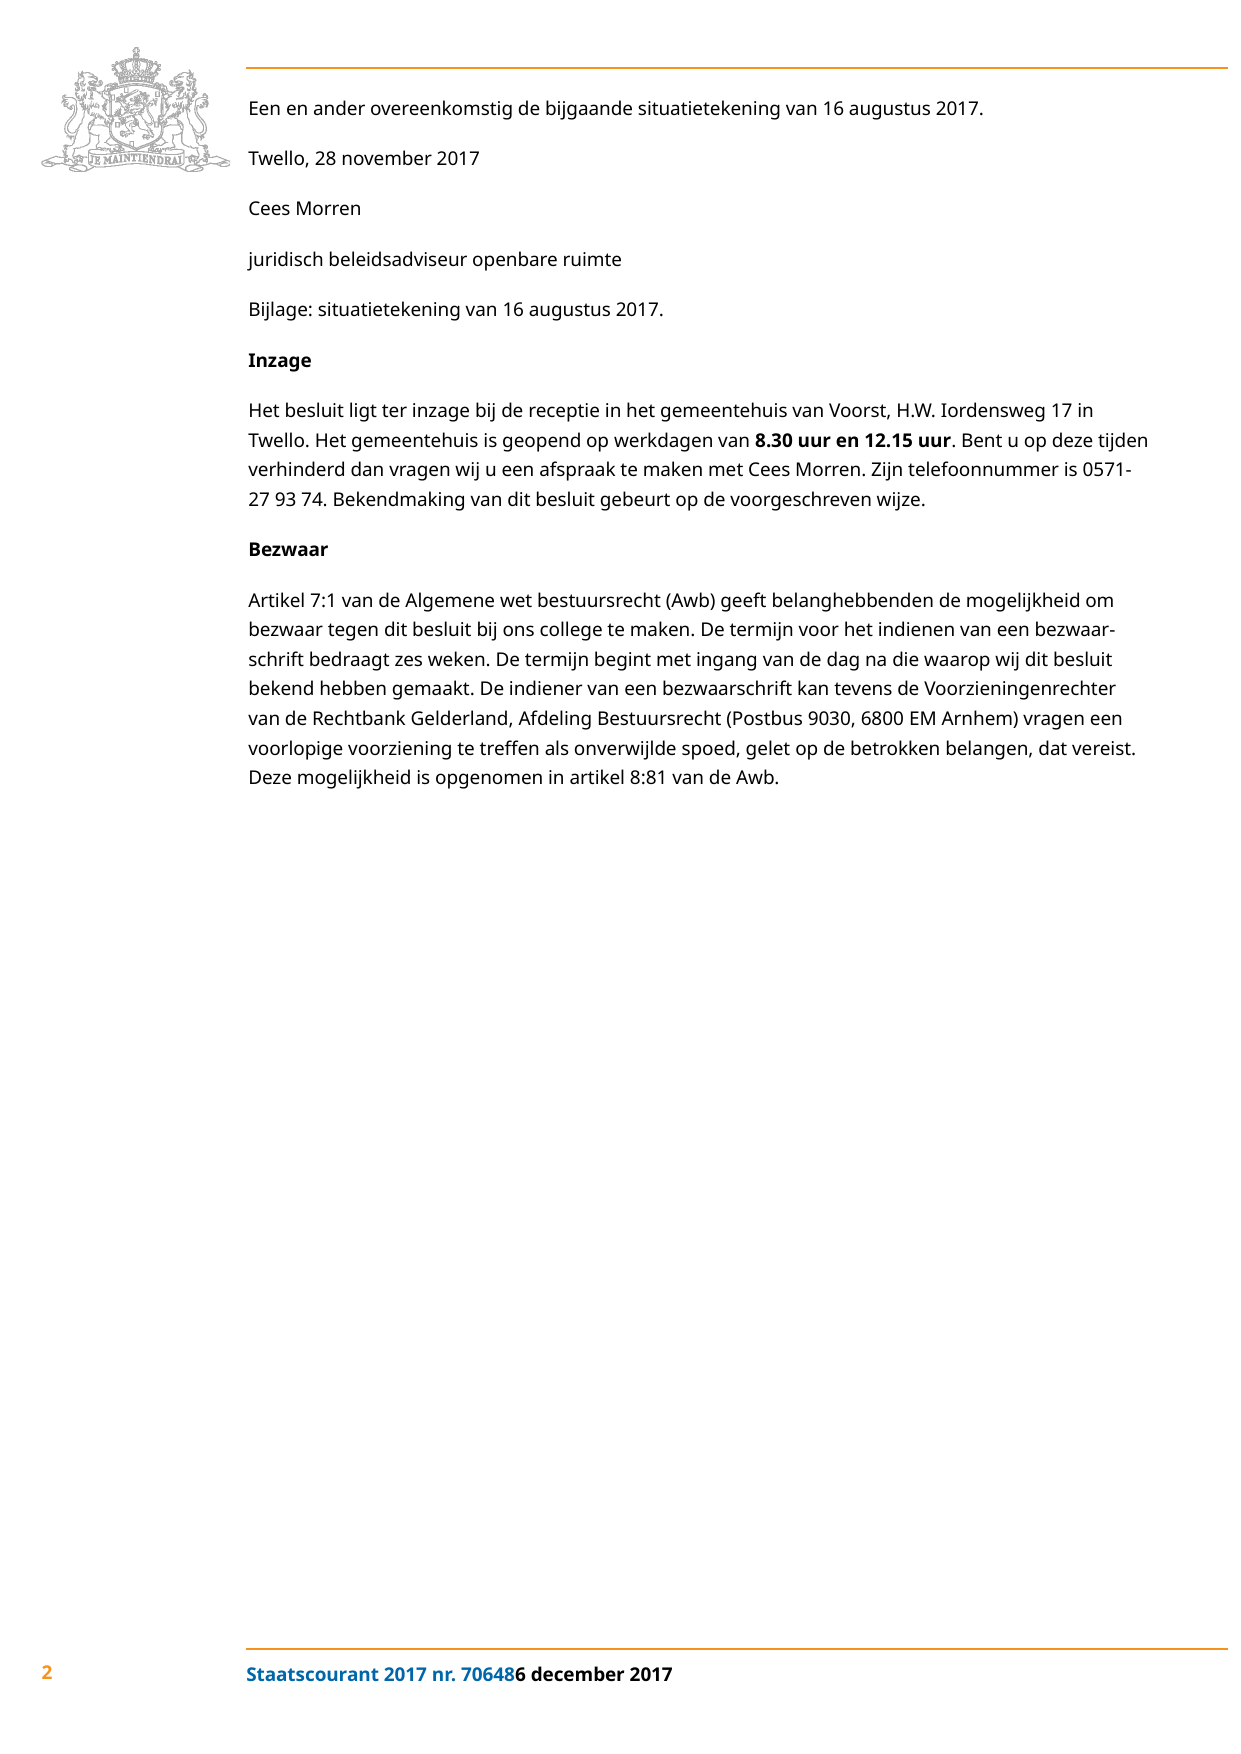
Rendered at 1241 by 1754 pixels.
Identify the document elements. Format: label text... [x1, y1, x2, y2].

text Twello, 28 november 2017 [248, 145, 1152, 171]
text Artikel 7:1 van de Algemene wet bestuursrecht (Awb) geeft belanghebbenden de mogelijkheid om bezwaar tegen dit besluit bij ons college te maken. De termijn voor het indienen van een bezwaar-schrift bedraagt zes weken. De termijn begint met ingang van de dag na die waarop wij dit besluit bekend hebben gemaakt. De indiener van een bezwaarschrift kan tevens de Voorzieningenrechter van de Rechtbank Gelderland, Afdeling Bestuursrecht (Postbus 9030, 6800 EM Arnhem) vragen een voorlopige voorziening te treffen als onverwijlde spoed, gelet op de betrokken belangen, dat vereist. Deze mogelijkheid is opgenomen in artikel 8:81 van de Awb. [248, 587, 1152, 790]
text juridisch beleidsadviseur openbare ruimte [248, 246, 1152, 272]
text Een en ander overeenkomstig de bijgaande situatietekening van 16 augustus 2017. [248, 95, 1152, 121]
text Inzage [248, 347, 1152, 373]
text Het besluit ligt ter inzage bij de receptie in het gemeentehuis van Voorst, H.W. Iordensweg 17 in Twello. Het gemeentehuis is geopend op werkdagen van 8.30 uur en 12.15 uur. Bent u op deze tijden verhinderd dan vragen wij u een afspraak te maken met Cees Morren. Zijn telefoonnummer is 0571-27 93 74. Bekendmaking van dit besluit gebeurt op de voorgeschreven wijze. [248, 397, 1152, 512]
picture [41, 47, 231, 172]
text Bijlage: situatietekening van 16 augustus 2017. [248, 296, 1152, 322]
text Cees Morren [248, 196, 1152, 221]
text Bezwaar [248, 536, 1152, 562]
